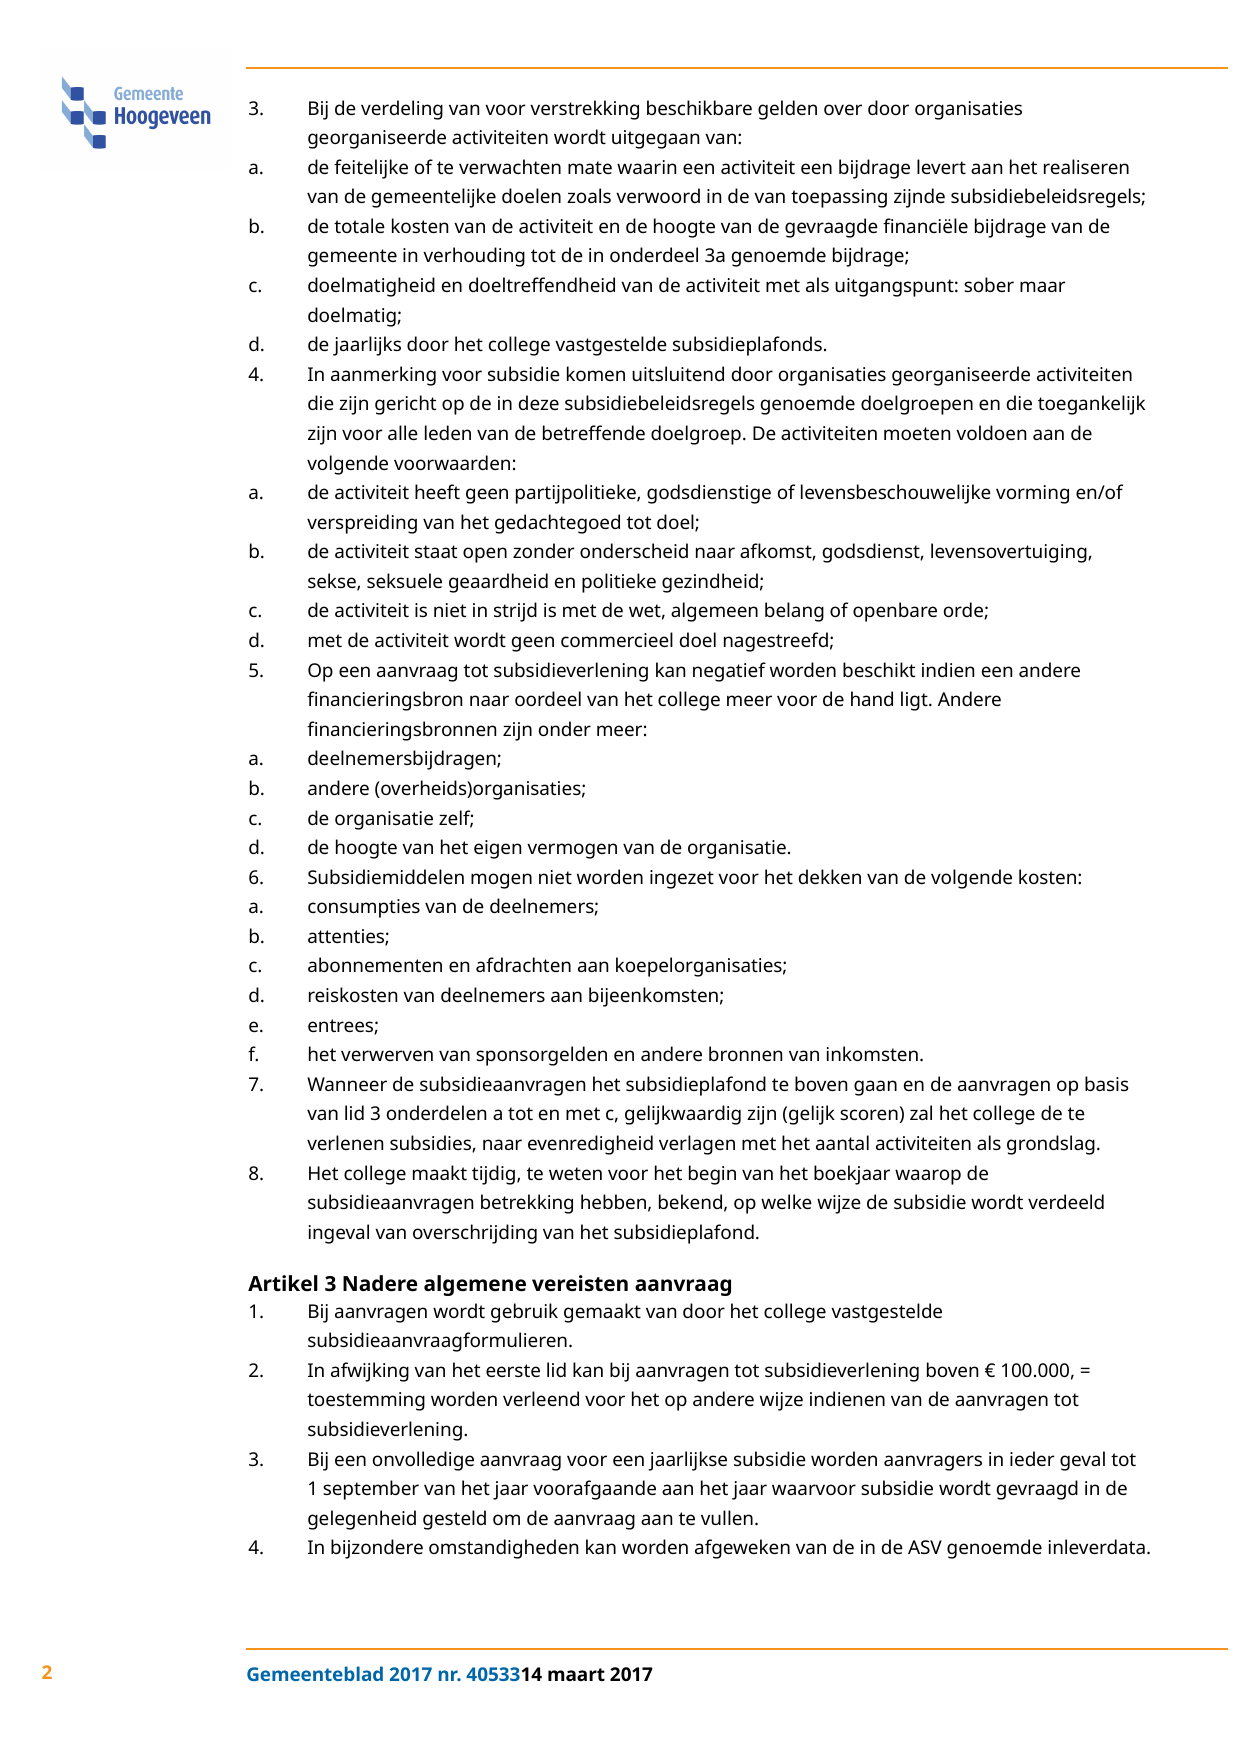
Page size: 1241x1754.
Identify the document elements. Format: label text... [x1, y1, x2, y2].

list de totale kosten van de activiteit en de hoogte van de gevraagde financiële bijdrage van de gemeente in verhouding tot de in onderdeel 3a genoemde bijdrage; [248, 213, 1152, 268]
list met de activiteit wordt geen commercieel doel nagestreefd; [248, 627, 1152, 653]
list Bij een onvolledige aanvraag voor een jaarlijkse subsidie worden aanvragers in ieder geval tot 1 september van het jaar voorafgaande aan het jaar waarvoor subsidie wordt gevraagd in de gelegenheid gesteld om de aanvraag aan te vullen. [248, 1446, 1152, 1531]
picture [41, 47, 231, 172]
list Bij aanvragen wordt gebruik gemaakt van door het college vastgestelde subsidieaanvraagformulieren. [248, 1298, 1152, 1353]
text Artikel 3 Nadere algemene vereisten aanvraag [248, 1269, 1152, 1298]
list reiskosten van deelnemers aan bijeenkomsten; [248, 982, 1152, 1008]
list abonnementen en afdrachten aan koepelorganisaties; [248, 953, 1152, 978]
list In aanmerking voor subsidie komen uitsluitend door organisaties georganiseerde activiteiten die zijn gericht op de in deze subsidiebeleidsregels genoemde doelgroepen en die toegankelijk zijn voor alle leden van de betreffende doelgroep. De activiteiten moeten voldoen aan de volgende voorwaarden: [248, 361, 1152, 476]
list de hoogte van het eigen vermogen van de organisatie. [248, 834, 1152, 860]
list entrees; [248, 1012, 1152, 1038]
list Subsidiemiddelen mogen niet worden ingezet voor het dekken van de volgende kosten: [248, 864, 1152, 890]
list Wanneer de subsidieaanvragen het subsidieplafond te boven gaan en de aanvragen op basis van lid 3 onderdelen a tot en met c, gelijkwaardig zijn (gelijk scoren) zal het college de te verlenen subsidies, naar evenredigheid verlagen met het aantal activiteiten als grondslag. [248, 1071, 1152, 1156]
list de activiteit heeft geen partijpolitieke, godsdienstige of levensbeschouwelijke vorming en/of verspreiding van het gedachtegoed tot doel; [248, 479, 1152, 535]
list In bijzondere omstandigheden kan worden afgeweken van de in de ASV genoemde inleverdata. [248, 1534, 1152, 1560]
list consumpties van de deelnemers; [248, 893, 1152, 919]
list Het college maakt tijdig, te weten voor het begin van het boekjaar waarop de subsidieaanvragen betrekking hebben, bekend, op welke wijze de subsidie wordt verdeeld ingeval van overschrijding van het subsidieplafond. [248, 1160, 1152, 1245]
list Bij de verdeling van voor verstrekking beschikbare gelden over door organisaties georganiseerde activiteiten wordt uitgegaan van: [248, 95, 1152, 150]
list Op een aanvraag tot subsidieverlening kan negatief worden beschikt indien een andere financieringsbron naar oordeel van het college meer voor de hand ligt. Andere financieringsbronnen zijn onder meer: [248, 657, 1152, 742]
list attenties; [248, 923, 1152, 949]
list de activiteit is niet in strijd is met de wet, algemeen belang of openbare orde; [248, 598, 1152, 623]
list het verwerven van sponsorgelden en andere bronnen van inkomsten. [248, 1041, 1152, 1067]
list In afwijking van het eerste lid kan bij aanvragen tot subsidieverlening boven € 100.000, = toestemming worden verleend voor het op andere wijze indienen van de aanvragen tot subsidieverlening. [248, 1357, 1152, 1442]
list de feitelijke of te verwachten mate waarin een activiteit een bijdrage levert aan het realiseren van de gemeentelijke doelen zoals verwoord in de van toepassing zijnde subsidiebeleidsregels; [248, 154, 1152, 209]
list deelnemersbijdragen; [248, 746, 1152, 771]
list de activiteit staat open zonder onderscheid naar afkomst, godsdienst, levensovertuiging, sekse, seksuele geaardheid en politieke gezindheid; [248, 538, 1152, 594]
list andere (overheids)organisaties; [248, 775, 1152, 801]
list de jaarlijks door het college vastgestelde subsidieplafonds. [248, 331, 1152, 357]
list doelmatigheid en doeltreffendheid van de activiteit met als uitgangspunt: sober maar doelmatig; [248, 272, 1152, 328]
list de organisatie zelf; [248, 805, 1152, 831]
